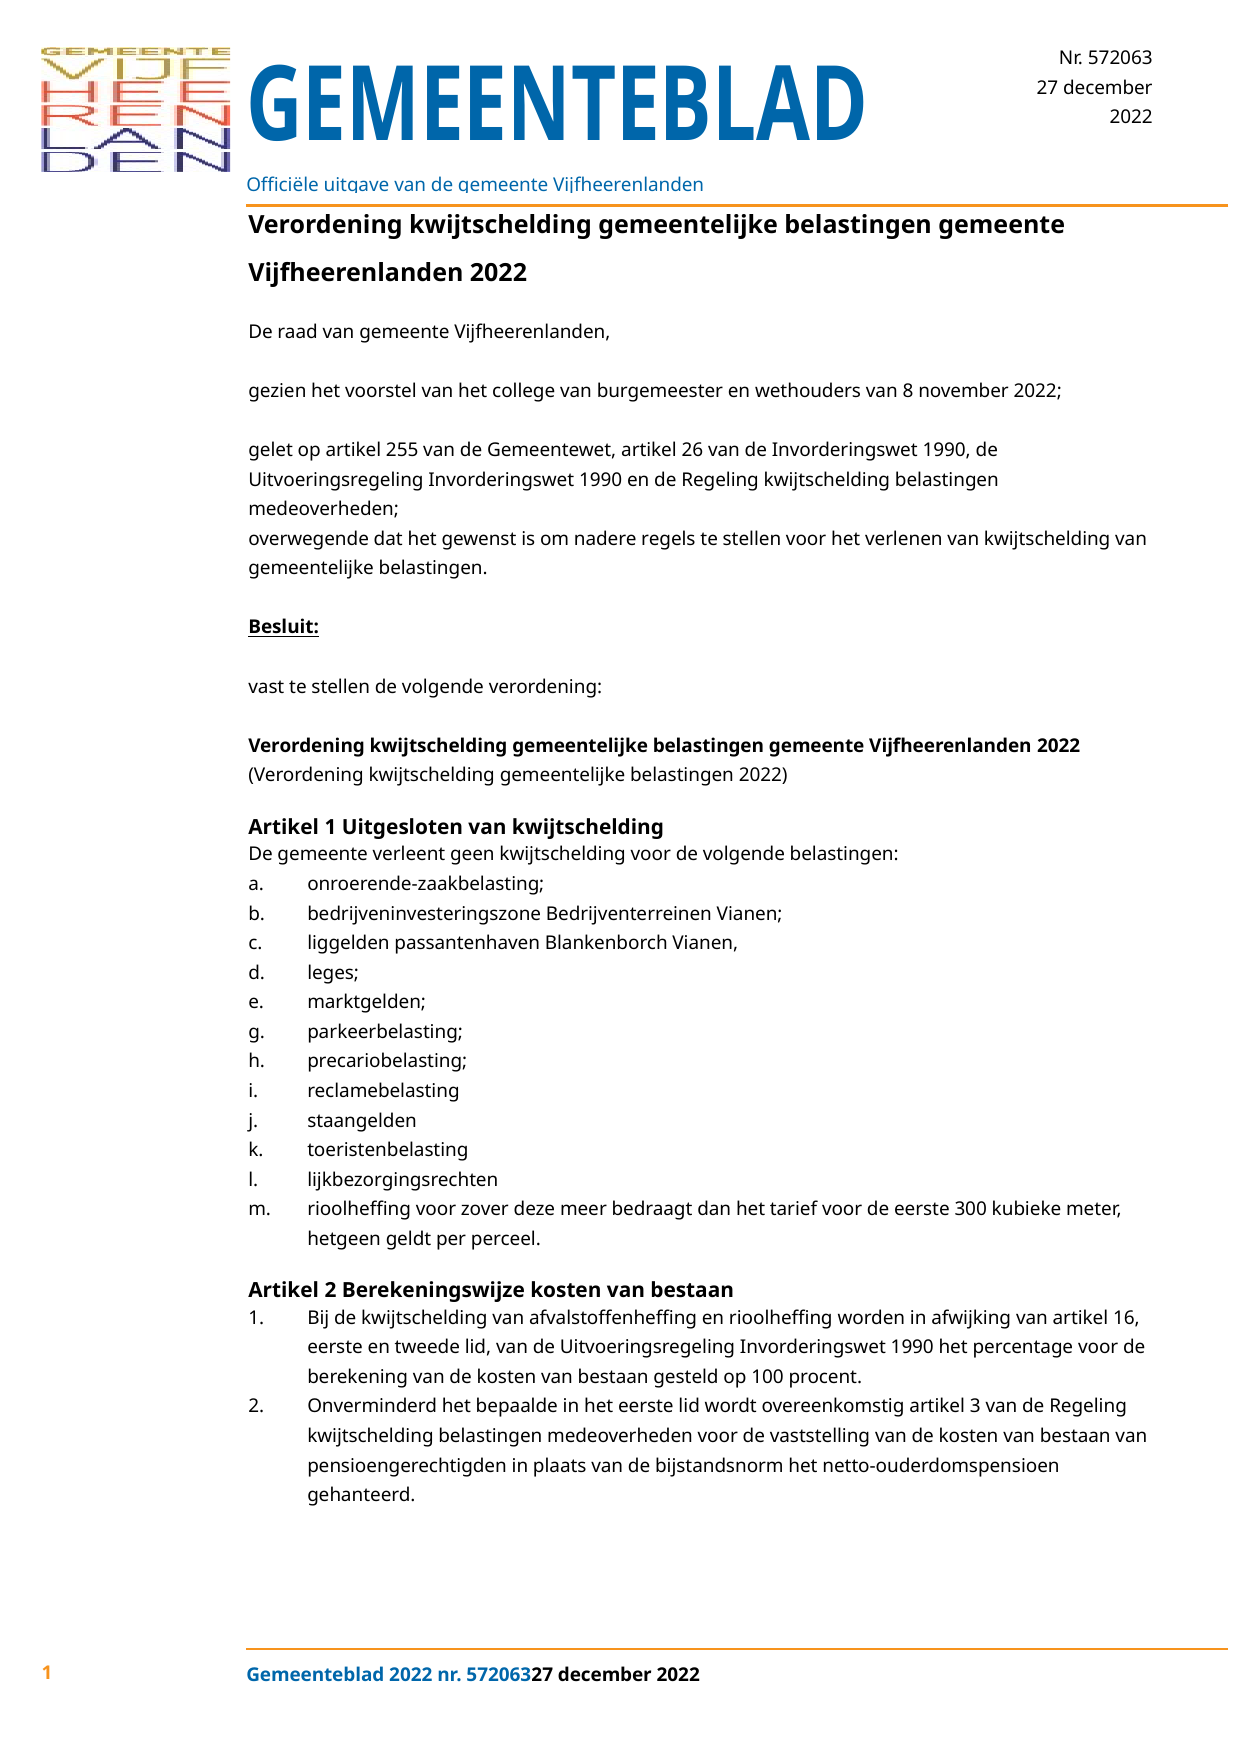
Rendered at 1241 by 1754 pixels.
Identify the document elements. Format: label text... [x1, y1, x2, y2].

text De raad van gemeente Vijfheerenlanden, [248, 318, 1152, 344]
list staangelden [248, 1107, 1152, 1132]
list reclamebelasting [248, 1077, 1152, 1103]
text overwegende dat het gewenst is om nadere regels te stellen voor het verlenen van kwijtschelding van gemeentelijke belastingen. [248, 525, 1152, 580]
text Artikel 2 Berekeningswijze kosten van bestaan [248, 1276, 1152, 1304]
text (Verordening kwijtschelding gemeentelijke belastingen 2022) [248, 762, 1152, 787]
list toeristenbelasting [248, 1136, 1152, 1162]
list Onverminderd het bepaalde in het eerste lid wordt overeenkomstig artikel 3 van de Regeling kwijtschelding belastingen medeoverheden voor de vaststelling van de kosten van bestaan van pensioengerechtigden in plaats van de bijstandsnorm het netto-ouderdomspensioen gehanteerd. [248, 1393, 1152, 1507]
list leges; [248, 959, 1152, 984]
text De gemeente verleent geen kwijtschelding voor de volgende belastingen: [248, 841, 1152, 866]
text gelet op artikel 255 van de Gemeentewet, artikel 26 van de Invorderingswet 1990, de Uitvoeringsregeling Invorderingswet 1990 en de Regeling kwijtschelding belastingen medeoverheden; [248, 436, 1152, 521]
text Artikel 1 Uitgesloten van kwijtschelding [248, 812, 1152, 841]
text Verordening kwijtschelding gemeentelijke belastingen gemeente Vijfheerenlanden 2022 [248, 732, 1152, 758]
list lijkbezorgingsrechten [248, 1166, 1152, 1192]
list marktgelden; [248, 988, 1152, 1014]
text gezien het voorstel van het college van burgemeester en wethouders van 8 november 2022; [248, 377, 1152, 403]
list bedrijveninvesteringszone Bedrijventerreinen Vianen; [248, 900, 1152, 925]
list Bij de kwijtschelding van afvalstoffenheffing en rioolheffing worden in afwijking van artikel 16, eerste en tweede lid, van de Uitvoeringsregeling Invorderingswet 1990 het percentage voor de berekening van de kosten van bestaan gesteld op 100 procent. [248, 1304, 1152, 1389]
list parkeerbelasting; [248, 1018, 1152, 1044]
list onroerende-zaakbelasting; [248, 870, 1152, 896]
text Verordening kwijtschelding gemeentelijke belastingen gemeente Vijfheerenlanden 2022 [248, 207, 1152, 288]
list rioolheffing voor zover deze meer bedraagt dan het tarief voor de eerste 300 kubieke meter, hetgeen geldt per perceel. [248, 1196, 1152, 1251]
list liggelden passantenhaven Blankenborch Vianen, [248, 929, 1152, 955]
text vast te stellen de volgende verordening: [248, 673, 1152, 699]
text Besluit: [248, 614, 1152, 639]
list precariobelasting; [248, 1048, 1152, 1073]
picture [41, 47, 231, 172]
